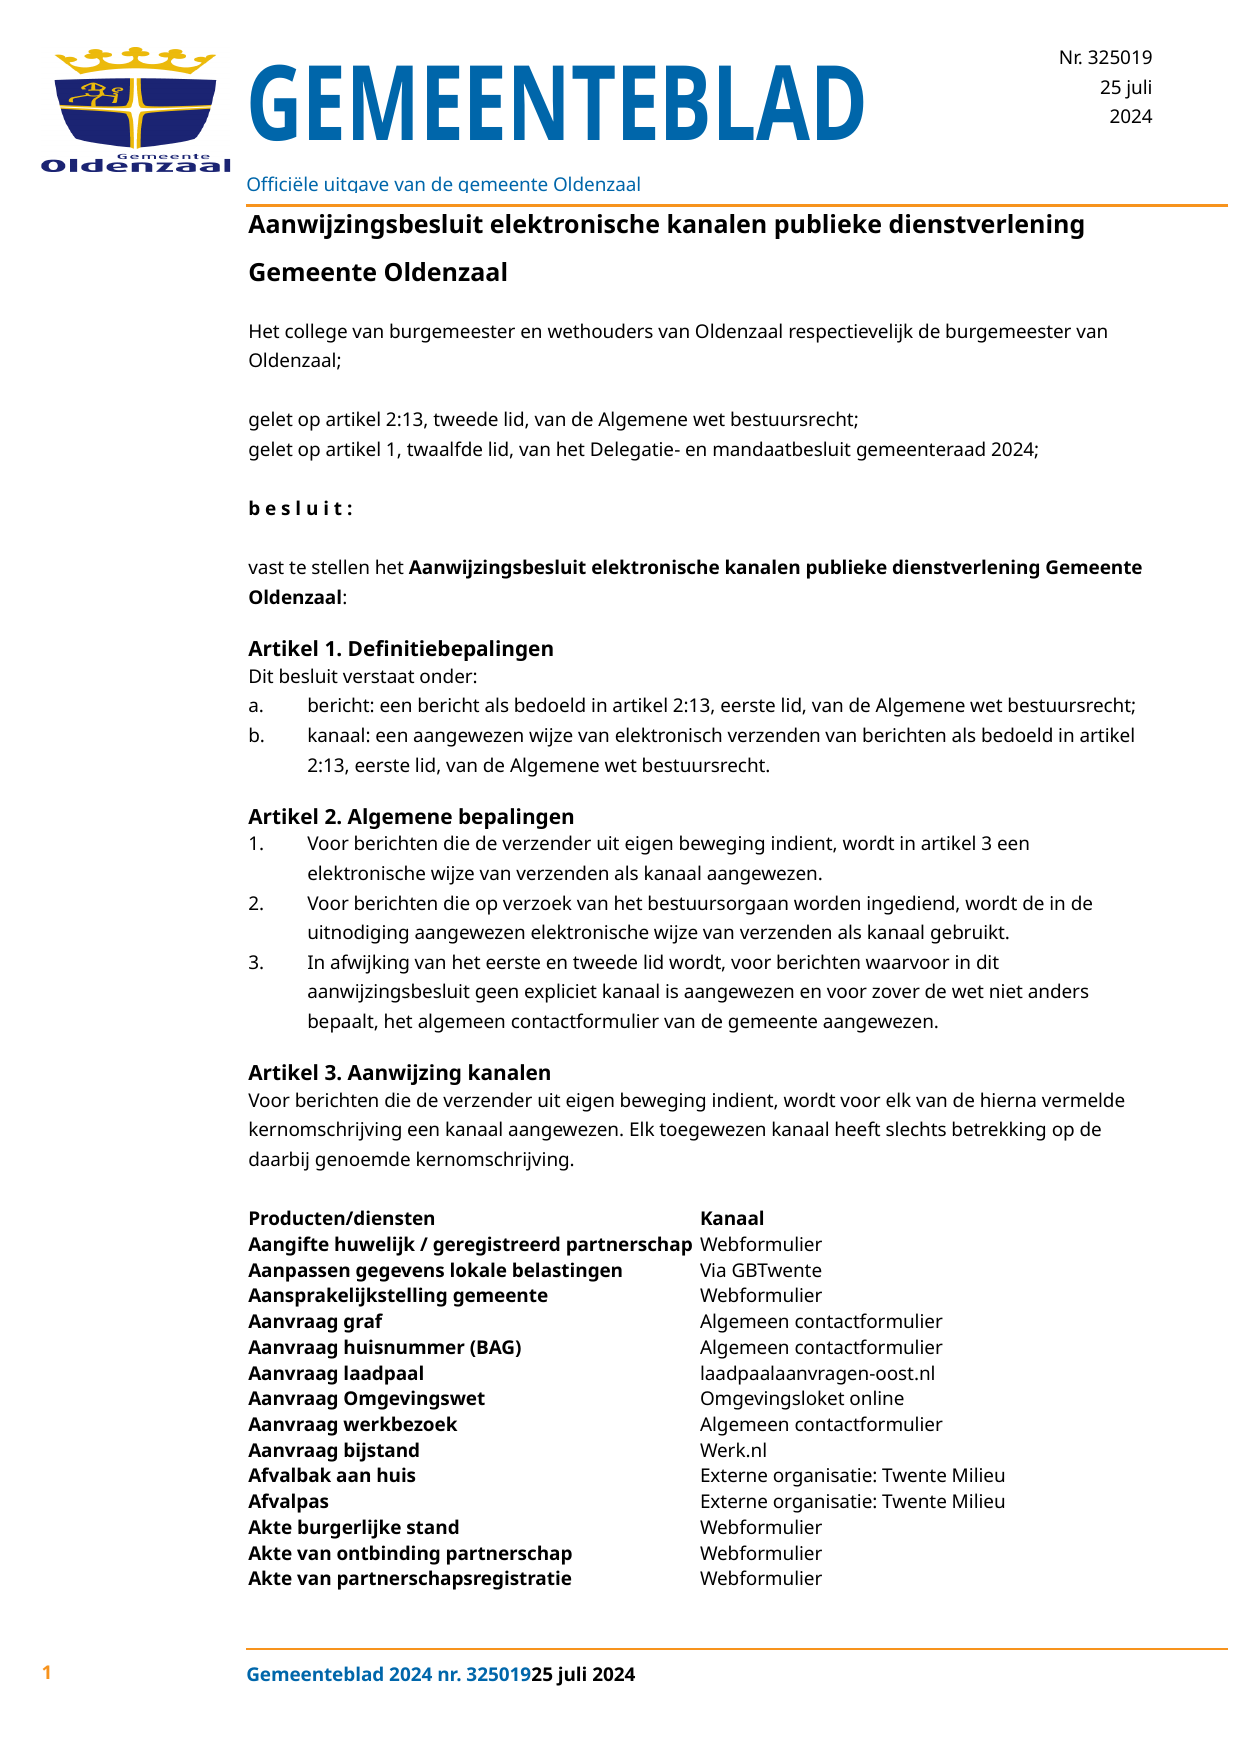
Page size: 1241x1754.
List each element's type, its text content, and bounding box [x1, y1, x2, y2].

table_cell Aanvraag Omgevingswet [248, 1386, 700, 1411]
text Dit besluit verstaat onder: [248, 663, 1152, 689]
text Aanwijzingsbesluit elektronische kanalen publieke dienstverlening Gemeente Oldenzaal [248, 207, 1152, 288]
table_cell Aanvraag graf [248, 1308, 700, 1334]
table_cell Aansprakelijkstelling gemeente [248, 1283, 700, 1308]
table_cell Webformulier [700, 1231, 1152, 1257]
table_cell Algemeen contactformulier [700, 1308, 1152, 1334]
list Voor berichten die op verzoek van het bestuursorgaan worden ingediend, wordt de in de uitnodiging aangewezen elektronische wijze van verzenden als kanaal gebruikt. [248, 890, 1152, 945]
text Artikel 2. Algemene bepalingen [248, 802, 1152, 831]
text Artikel 3. Aanwijzing kanalen [248, 1058, 1152, 1087]
table_cell Omgevingsloket online [700, 1386, 1152, 1411]
text Het college van burgemeester en wethouders van Oldenzaal respectievelijk de burgemeester van Oldenzaal; [248, 318, 1152, 373]
table_cell Akte burgerlijke stand [248, 1514, 700, 1540]
table_cell Algemeen contactformulier [700, 1411, 1152, 1437]
table_cell Webformulier [700, 1283, 1152, 1308]
text Voor berichten die de verzender uit eigen beweging indient, wordt voor elk van de hierna vermelde kernomschrijving een kanaal aangewezen. Elk toegewezen kanaal heeft slechts betrekking op de daarbij genoemde kernomschrijving. [248, 1087, 1152, 1172]
table_cell laadpaalaanvragen-oost.nl [700, 1360, 1152, 1386]
table_cell Werk.nl [700, 1437, 1152, 1463]
list kanaal: een aangewezen wijze van elektronisch verzenden van berichten als bedoeld in artikel 2:13, eerste lid, van de Algemene wet bestuursrecht. [248, 722, 1152, 777]
table_cell Webformulier [700, 1566, 1152, 1591]
table_cell Via GBTwente [700, 1257, 1152, 1283]
table_cell Akte van ontbinding partnerschap [248, 1540, 700, 1566]
text vast te stellen het Aanwijzingsbesluit elektronische kanalen publieke dienstverlening Gemeente Oldenzaal: [248, 554, 1152, 610]
text Artikel 1. Definitiebepalingen [248, 634, 1152, 663]
table_cell Aanvraag huisnummer (BAG) [248, 1334, 700, 1360]
table_cell Externe organisatie: Twente Milieu [700, 1489, 1152, 1514]
table_cell Akte van partnerschapsregistratie [248, 1566, 700, 1591]
list Voor berichten die de verzender uit eigen beweging indient, wordt in artikel 3 een elektronische wijze van verzenden als kanaal aangewezen. [248, 831, 1152, 886]
text gelet op artikel 1, twaalfde lid, van het Delegatie- en mandaatbesluit gemeenteraad 2024; [248, 436, 1152, 462]
table_header Producten/diensten [248, 1205, 700, 1231]
table_cell Aanpassen gegevens lokale belastingen [248, 1257, 700, 1283]
table_header Kanaal [700, 1205, 1152, 1231]
table_cell Aanvraag laadpaal [248, 1360, 700, 1386]
table_cell Aanvraag bijstand [248, 1437, 700, 1463]
table_cell Afvalbak aan huis [248, 1463, 700, 1488]
table_cell Algemeen contactformulier [700, 1334, 1152, 1360]
table_cell Webformulier [700, 1540, 1152, 1566]
text b e s l u i t : [248, 495, 1152, 521]
list In afwijking van het eerste en tweede lid wordt, voor berichten waarvoor in dit aanwijzingsbesluit geen expliciet kanaal is aangewezen en voor zover de wet niet anders bepaalt, het algemeen contactformulier van de gemeente aangewezen. [248, 949, 1152, 1034]
table_cell Webformulier [700, 1514, 1152, 1540]
text gelet op artikel 2:13, tweede lid, van de Algemene wet bestuursrecht; [248, 407, 1152, 432]
table_cell Externe organisatie: Twente Milieu [700, 1463, 1152, 1488]
table_cell Afvalpas [248, 1489, 700, 1514]
list bericht: een bericht als bedoeld in artikel 2:13, eerste lid, van de Algemene wet bestuursrecht; [248, 693, 1152, 718]
picture [41, 47, 231, 172]
table_cell Aanvraag werkbezoek [248, 1411, 700, 1437]
table_cell Aangifte huwelijk / geregistreerd partnerschap [248, 1231, 700, 1257]
